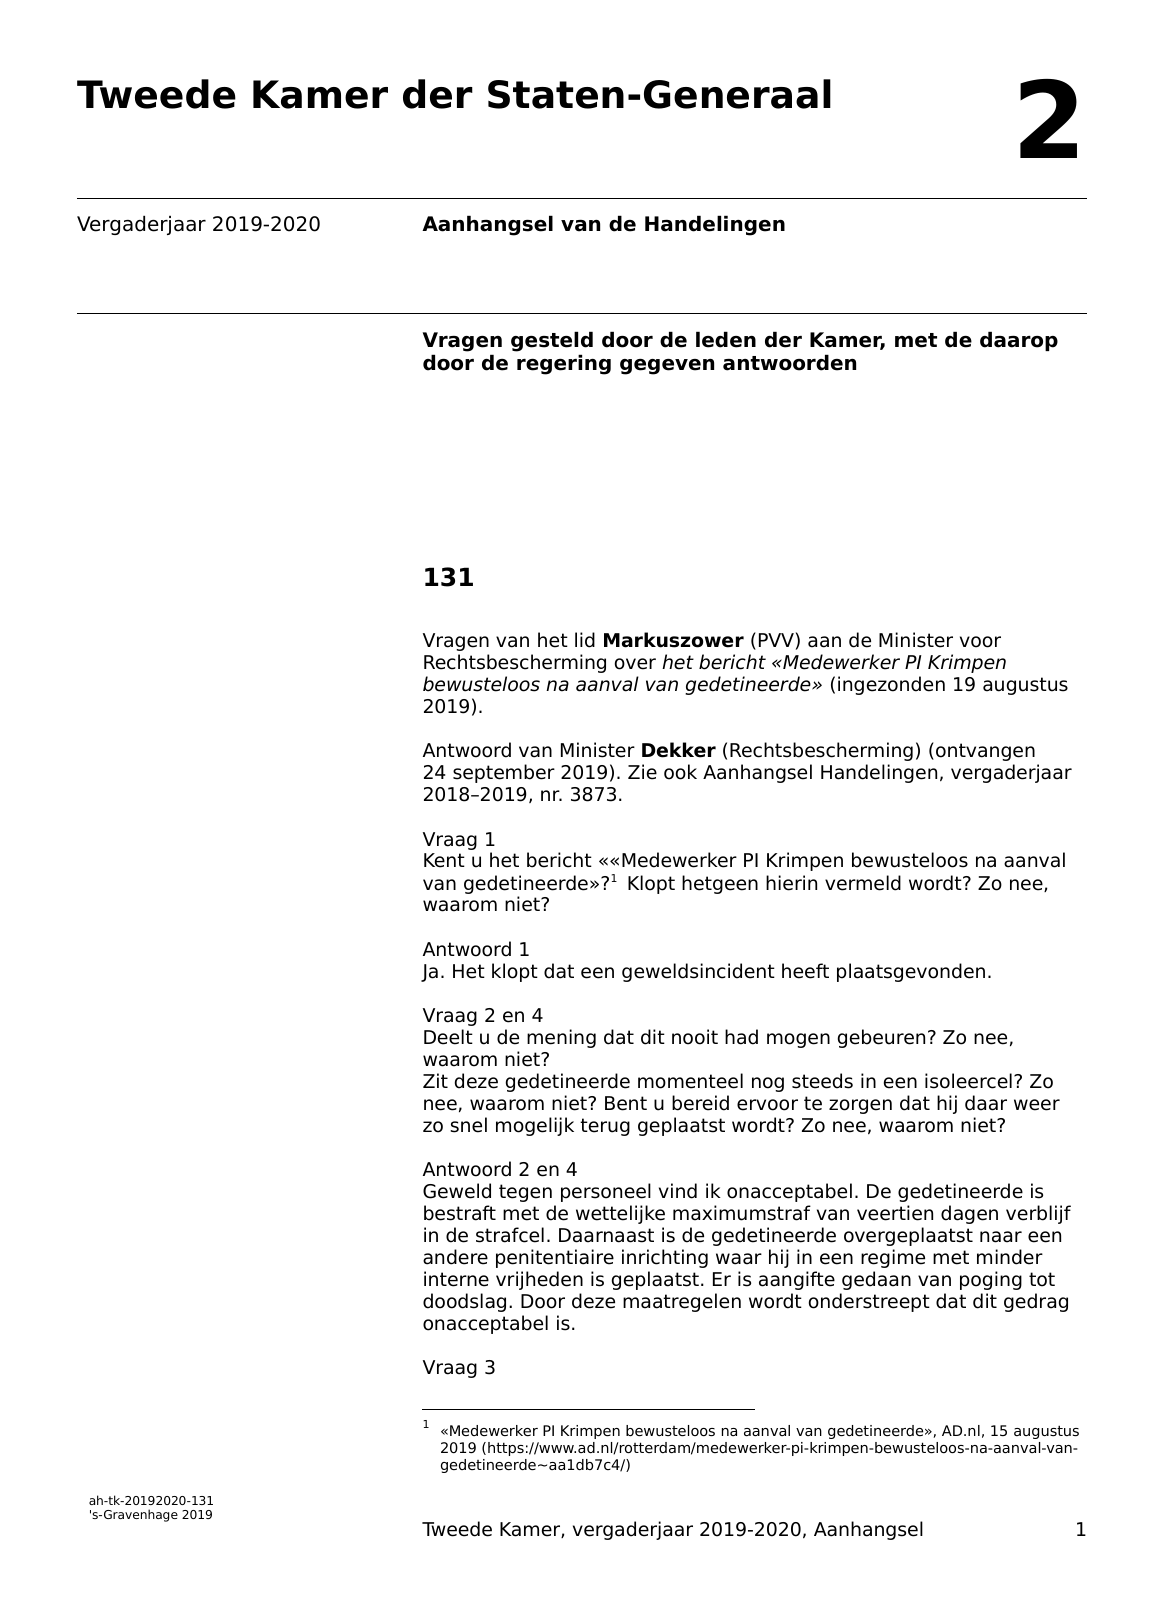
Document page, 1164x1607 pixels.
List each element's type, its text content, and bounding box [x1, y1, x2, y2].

table_cell Vergaderjaar 2019-2020 [77, 199, 422, 313]
table_cell [77, 314, 422, 375]
text Antwoord 2 en 4 [422, 1159, 1087, 1181]
text Zit deze gedetineerde momenteel nog steeds in een isoleercel? Zo nee, waarom niet? Bent u bereid ervoor te zorgen dat hij daar weer zo snel mogelijk terug geplaatst wordt? Zo nee, waarom niet? [422, 1071, 1087, 1137]
text Vraag 1 [422, 828, 1087, 850]
text ah-tk-20192020-131 [88, 1494, 323, 1508]
text Antwoord van Minister Dekker (Rechtsbescherming) (ontvangen 24 september 2019). Zie ook Aanhangsel Handelingen, vergaderjaar 2018–2019, nr. 3873. [422, 740, 1087, 806]
text 131 [422, 563, 1087, 592]
text Vraag 3 [422, 1357, 1087, 1379]
text Vraag 2 en 4 [422, 1005, 1087, 1027]
table_header 2 [886, 59, 1087, 198]
text Ja. Het klopt dat een geweldsincident heeft plaatsgevonden. [422, 961, 1087, 982]
table_header Tweede Kamer der Staten-Generaal [77, 59, 886, 198]
text «Medewerker PI Krimpen bewusteloos na aanval van gedetineerde», AD.nl, 15 augustus 2019 (https://www.ad.nl/rotterdam/medewerker-pi-krimpen-bewusteloos-na-aanval-van-gedetineerde~aa1db7c4/) [422, 1418, 1087, 1474]
table_cell Aanhangsel van de Handelingen [422, 199, 1087, 313]
text Geweld tegen personeel vind ik onacceptabel. De gedetineerde is bestraft met de wettelijke maximumstraf van veertien dagen verblijf in de strafcel. Daarnaast is de gedetineerde overgeplaatst naar een andere penitentiaire inrichting waar hij in een regime met minder interne vrijheden is geplaatst. Er is aangifte gedaan van poging tot doodslag. Door deze maatregelen wordt onderstreept dat dit gedrag onacceptabel is. [422, 1181, 1087, 1334]
text Vragen van het lid Markuszower (PVV) aan de Minister voor Rechtsbescherming over het bericht «Medewerker PI Krimpen bewusteloos na aanval van gedetineerde» (ingezonden 19 augustus 2019). [422, 630, 1087, 718]
text 's-Gravenhage 2019 [88, 1508, 323, 1522]
text Antwoord 1 [422, 938, 1087, 961]
text Deelt u de mening dat dit nooit had mogen gebeuren? Zo nee, waarom niet? [422, 1027, 1087, 1071]
table_cell Vragen gesteld door de leden der Kamer, met de daarop door de regering gegeven antwoorden [422, 314, 1087, 375]
text Kent u het bericht ««Medewerker PI Krimpen bewusteloos na aanval van gedetineerde»? Klopt hetgeen hierin vermeld wordt? Zo nee, waarom niet? [422, 850, 1087, 916]
